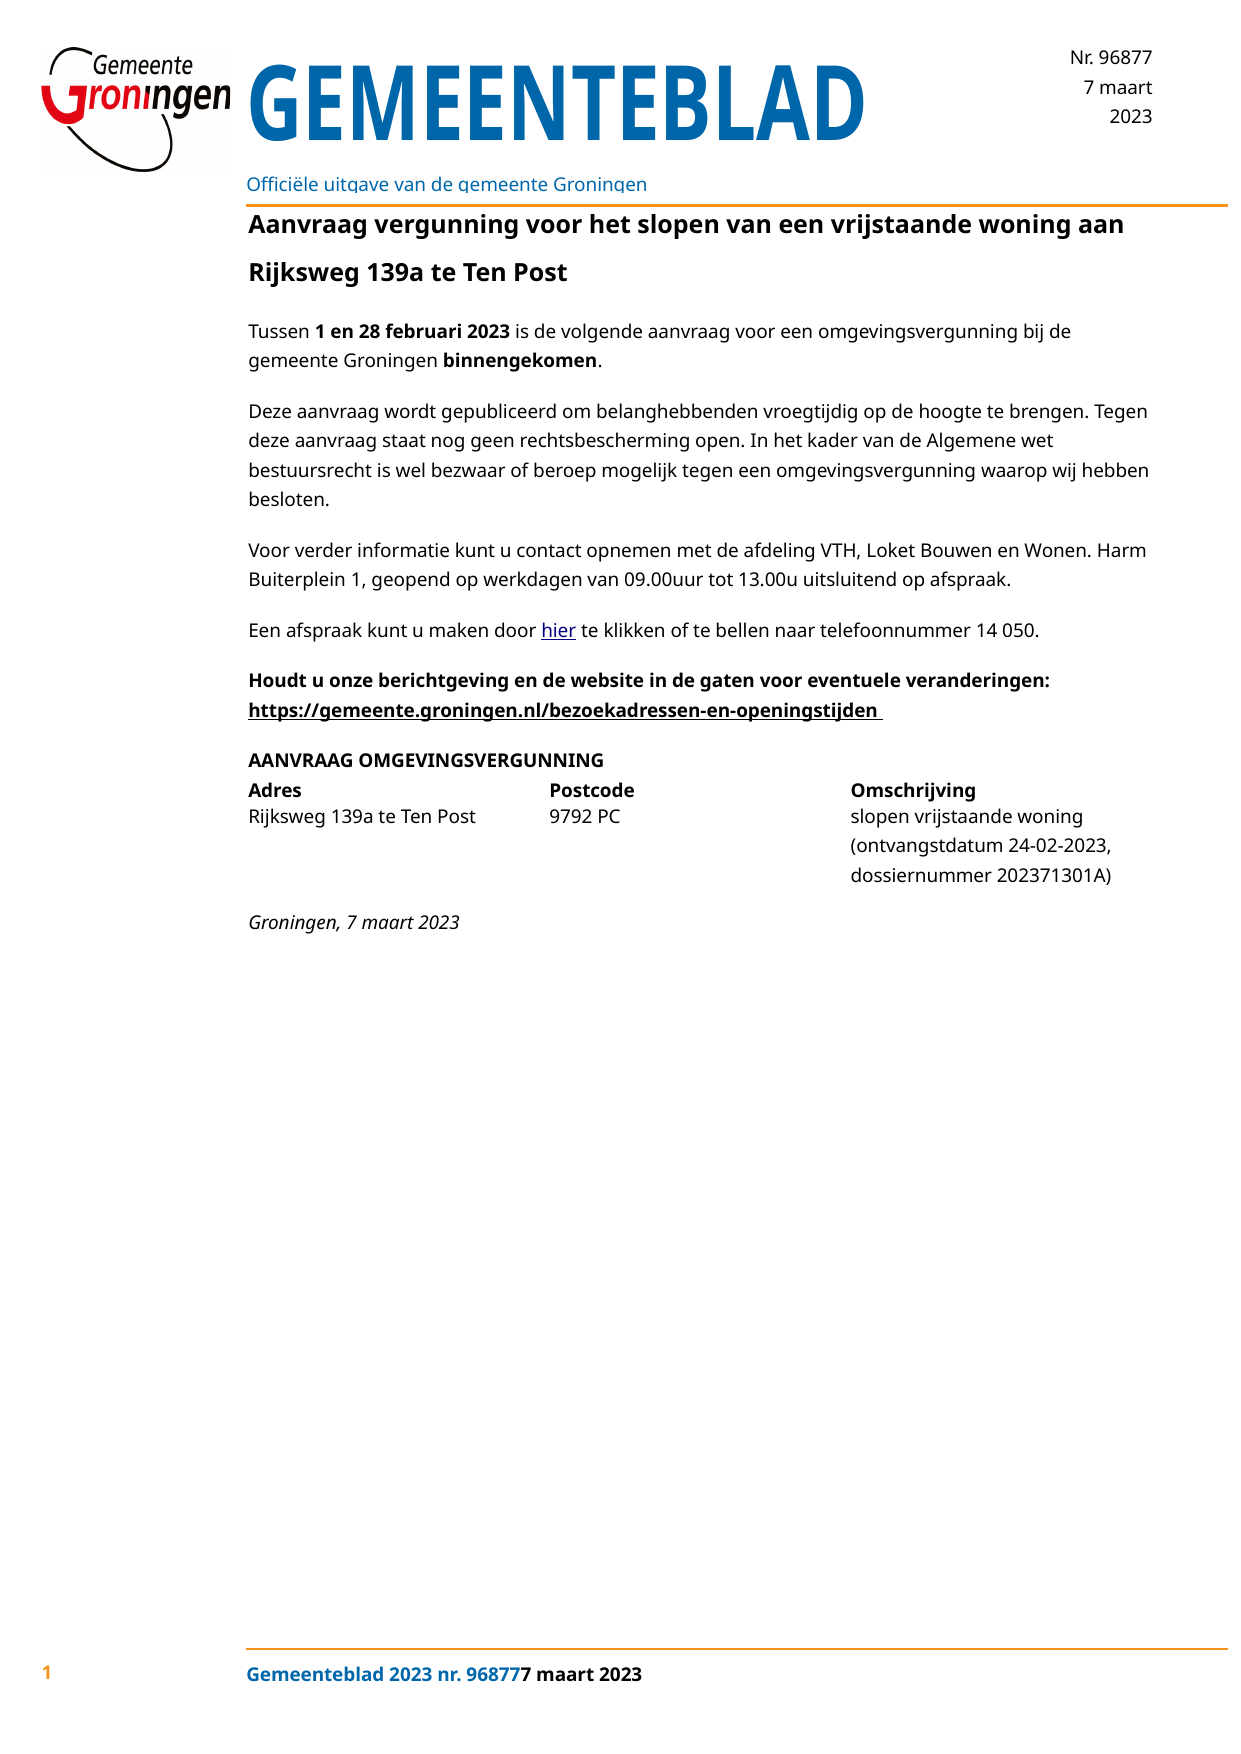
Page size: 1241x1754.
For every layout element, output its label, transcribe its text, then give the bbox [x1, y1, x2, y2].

text AANVRAAG OMGEVINGSVERGUNNING [248, 747, 1152, 773]
text Een afspraak kunt u maken door hier te klikken of te bellen naar telefoonnummer 14 050. [248, 617, 1152, 643]
table_cell Rijksweg 139a te Ten Post [248, 803, 549, 888]
text Tussen 1 en 28 februari 2023 is de volgende aanvraag voor een omgevingsvergunning bij de gemeente Groningen binnengekomen. [248, 318, 1152, 373]
text Aanvraag vergunning voor het slopen van een vrijstaande woning aan Rijksweg 139a te Ten Post [248, 207, 1152, 288]
table_header Omschrijving [850, 777, 1152, 803]
text Deze aanvraag wordt gepubliceerd om belanghebbenden vroegtijdig op de hoogte te brengen. Tegen deze aanvraag staat nog geen rechtsbescherming open. In het kader van de Algemene wet bestuursrecht is wel bezwaar of beroep mogelijk tegen een omgevingsvergunning waarop wij hebben besloten. [248, 398, 1152, 512]
text Voor verder informatie kunt u contact opnemen met de afdeling VTH, Loket Bouwen en Wonen. Harm Buiterplein 1, geopend op werkdagen van 09.00uur tot 13.00u uitsluitend op afspraak. [248, 537, 1152, 592]
table_header Adres [248, 777, 549, 803]
text Groningen, 7 maart 2023 [248, 909, 1152, 935]
picture [41, 47, 231, 172]
table_cell slopen vrijstaande woning (ontvangstdatum 24-02-2023, dossiernummer 202371301A) [850, 803, 1152, 888]
text Houdt u onze berichtgeving en de website in de gaten voor eventuele veranderingen: https://gemeente.groningen.nl/bezoekadressen-en-openingstijden [248, 667, 1152, 723]
table_cell 9792 PC [549, 803, 850, 888]
table_header Postcode [549, 777, 850, 803]
